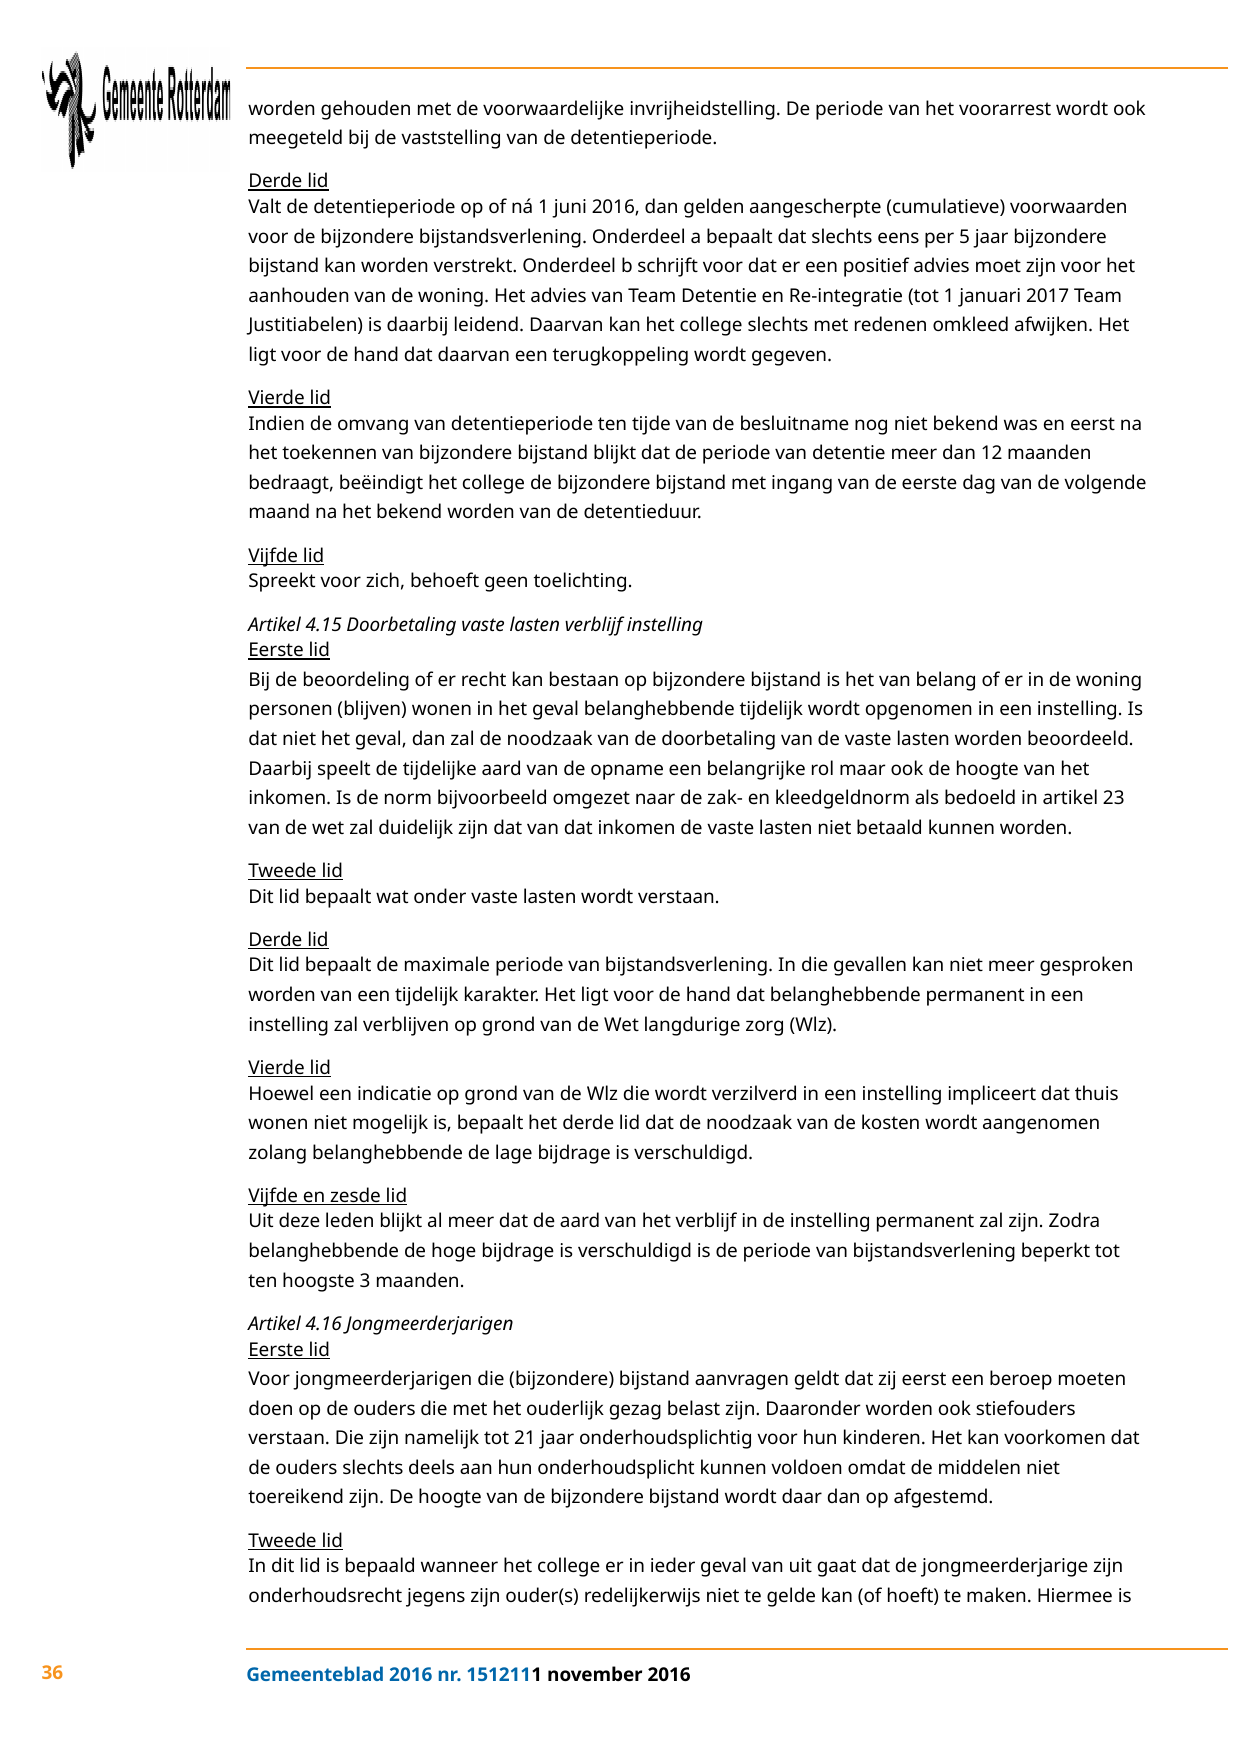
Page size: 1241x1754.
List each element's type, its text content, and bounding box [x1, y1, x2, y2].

text Vierde lid [248, 1054, 1152, 1080]
text Spreekt voor zich, behoeft geen toelichting. [248, 568, 1152, 593]
text Vijfde en zesde lid [248, 1182, 1152, 1208]
text Vijfde lid [248, 542, 1152, 568]
text In dit lid is bepaald wanneer het college er in ieder geval van uit gaat dat de jongmeerderjarige zijn onderhoudsrecht jegens zijn ouder(s) redelijkerwijs niet te gelde kan (of hoeft) te maken. Hiermee is [248, 1552, 1152, 1608]
text Tweede lid [248, 857, 1152, 883]
text Dit lid bepaalt wat onder vaste lasten wordt verstaan. [248, 883, 1152, 908]
text Eerste lid [248, 1336, 1152, 1361]
text Derde lid [248, 167, 1152, 193]
text Voor jongmeerderjarigen die (bijzondere) bijstand aanvragen geldt dat zij eerst een beroep moeten doen op de ouders die met het ouderlijk gezag belast zijn. Daaronder worden ook stiefouders verstaan. Die zijn namelijk tot 21 jaar onderhoudsplichtig voor hun kinderen. Het kan voorkomen dat de ouders slechts deels aan hun onderhoudsplicht kunnen voldoen omdat de middelen niet toereikend zijn. De hoogte van de bijzondere bijstand wordt daar dan op afgestemd. [248, 1365, 1152, 1509]
text Uit deze leden blijkt al meer dat de aard van het verblijf in de instelling permanent zal zijn. Zodra belanghebbende de hoge bijdrage is verschuldigd is de periode van bijstandsverlening beperkt tot ten hoogste 3 maanden. [248, 1208, 1152, 1293]
text Vierde lid [248, 384, 1152, 410]
text Valt de detentieperiode op of ná 1 juni 2016, dan gelden aangescherpte (cumulatieve) voorwaarden voor de bijzondere bijstandsverlening. Onderdeel a bepaalt dat slechts eens per 5 jaar bijzondere bijstand kan worden verstrekt. Onderdeel b schrijft voor dat er een positief advies moet zijn voor het aanhouden van de woning. Het advies van Team Detentie en Re-integratie (tot 1 januari 2017 Team Justitiabelen) is daarbij leidend. Daarvan kan het college slechts met redenen omkleed afwijken. Het ligt voor de hand dat daarvan een terugkoppeling wordt gegeven. [248, 193, 1152, 367]
text Eerste lid [248, 636, 1152, 662]
text Indien de omvang van detentieperiode ten tijde van de besluitname nog niet bekend was en eerst na het toekennen van bijzondere bijstand blijkt dat de periode van detentie meer dan 12 maanden bedraagt, beëindigt het college de bijzondere bijstand met ingang van de eerste dag van de volgende maand na het bekend worden van de detentieduur. [248, 410, 1152, 524]
picture [41, 47, 231, 172]
text Bij de beoordeling of er recht kan bestaan op bijzondere bijstand is het van belang of er in de woning personen (blijven) wonen in het geval belanghebbende tijdelijk wordt opgenomen in een instelling. Is dat niet het geval, dan zal de noodzaak van de doorbetaling van de vaste lasten worden beoordeeld. Daarbij speelt de tijdelijke aard van de opname een belangrijke rol maar ook de hoogte van het inkomen. Is de norm bijvoorbeeld omgezet naar de zak- en kleedgeldnorm als bedoeld in artikel 23 van de wet zal duidelijk zijn dat van dat inkomen de vaste lasten niet betaald kunnen worden. [248, 666, 1152, 840]
text Derde lid [248, 926, 1152, 952]
text worden gehouden met de voorwaardelijke invrijheidstelling. De periode van het voorarrest wordt ook meegeteld bij de vaststelling van de detentieperiode. [248, 95, 1152, 150]
text Artikel 4.16 Jongmeerderjarigen [248, 1310, 1152, 1336]
text Artikel 4.15 Doorbetaling vaste lasten verblijf instelling [248, 611, 1152, 636]
text Hoewel een indicatie op grond van de Wlz die wordt verzilverd in een instelling impliceert dat thuis wonen niet mogelijk is, bepaalt het derde lid dat de noodzaak van de kosten wordt aangenomen zolang belanghebbende de lage bijdrage is verschuldigd. [248, 1080, 1152, 1164]
text Tweede lid [248, 1527, 1152, 1552]
text Dit lid bepaalt de maximale periode van bijstandsverlening. In die gevallen kan niet meer gesproken worden van een tijdelijk karakter. Het ligt voor de hand dat belanghebbende permanent in een instelling zal verblijven op grond van de Wet langdurige zorg (Wlz). [248, 952, 1152, 1037]
